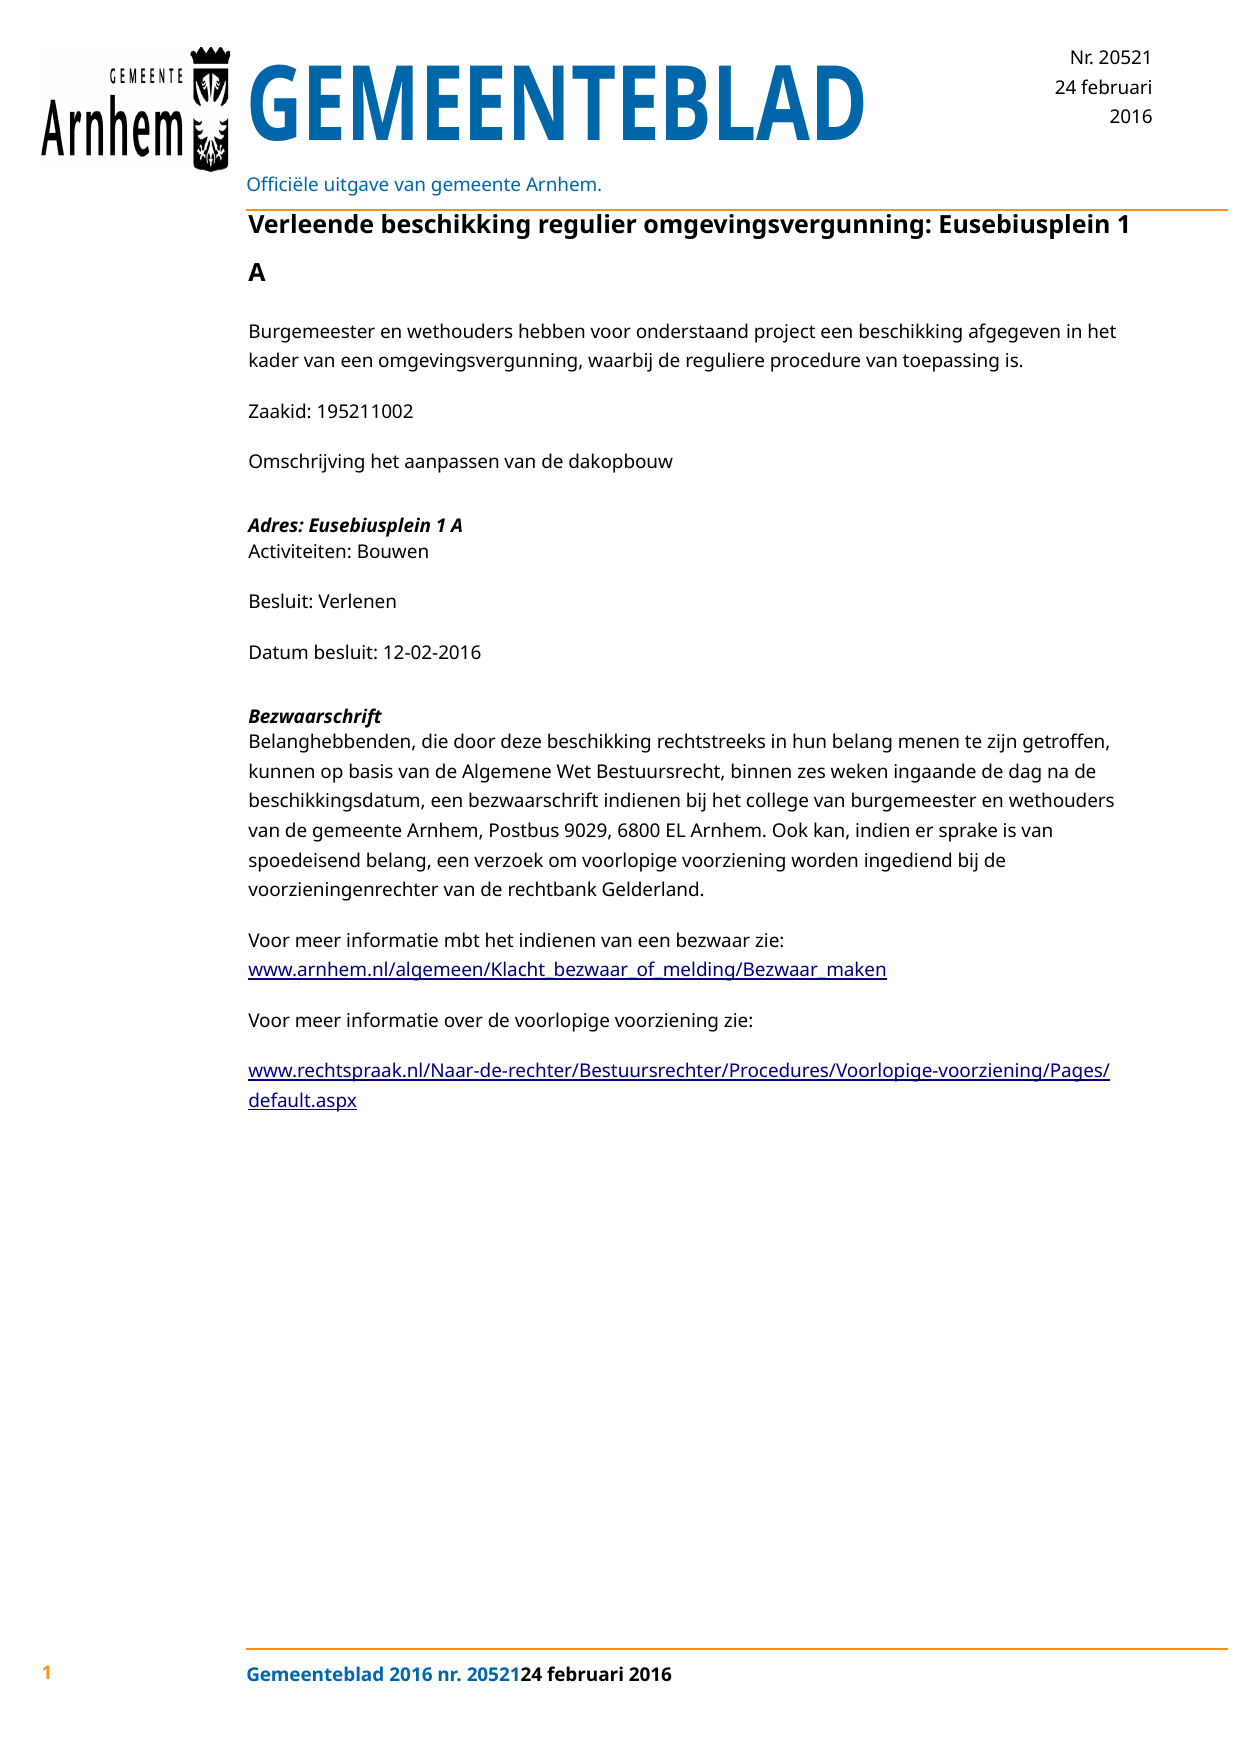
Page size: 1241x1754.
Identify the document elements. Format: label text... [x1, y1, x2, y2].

text Adres: Eusebiusplein 1 A [248, 512, 1152, 538]
picture [41, 47, 231, 172]
text Belanghebbenden, die door deze beschikking rechtstreeks in hun belang menen te zijn getroffen, kunnen op basis van de Algemene Wet Bestuursrecht, binnen zes weken ingaande de dag na de beschikkingsdatum, een bezwaarschrift indienen bij het college van burgemeester en wethouders van de gemeente Arnhem, Postbus 9029, 6800 EL Arnhem. Ook kan, indien er sprake is van spoedeisend belang, een verzoek om voorlopige voorziening worden ingediend bij de voorzieningenrechter van de rechtbank Gelderland. [248, 728, 1152, 902]
text Zaakid: 195211002 [248, 398, 1152, 424]
text Activiteiten: Bouwen [248, 538, 1152, 564]
text Omschrijving het aanpassen van de dakopbouw [248, 448, 1152, 474]
text Datum besluit: 12-02-2016 [248, 639, 1152, 664]
text www.rechtspraak.nl/Naar-de-rechter/Bestuursrechter/Procedures/Voorlopige-voorziening/Pages/default.aspx [248, 1057, 1152, 1113]
text Verleende beschikking regulier omgevingsvergunning: Eusebiusplein 1 A [248, 211, 1152, 288]
text Voor meer informatie mbt het indienen van een bezwaar zie: www.arnhem.nl/algemeen/Klacht_bezwaar_of_melding/Bezwaar_maken [248, 927, 1152, 982]
text Bezwaarschrift [248, 703, 1152, 728]
text Voor meer informatie over de voorlopige voorziening zie: [248, 1007, 1152, 1033]
text Besluit: Verlenen [248, 588, 1152, 614]
text Burgemeester en wethouders hebben voor onderstaand project een beschikking afgegeven in het kader van een omgevingsvergunning, waarbij de reguliere procedure van toepassing is. [248, 318, 1152, 373]
